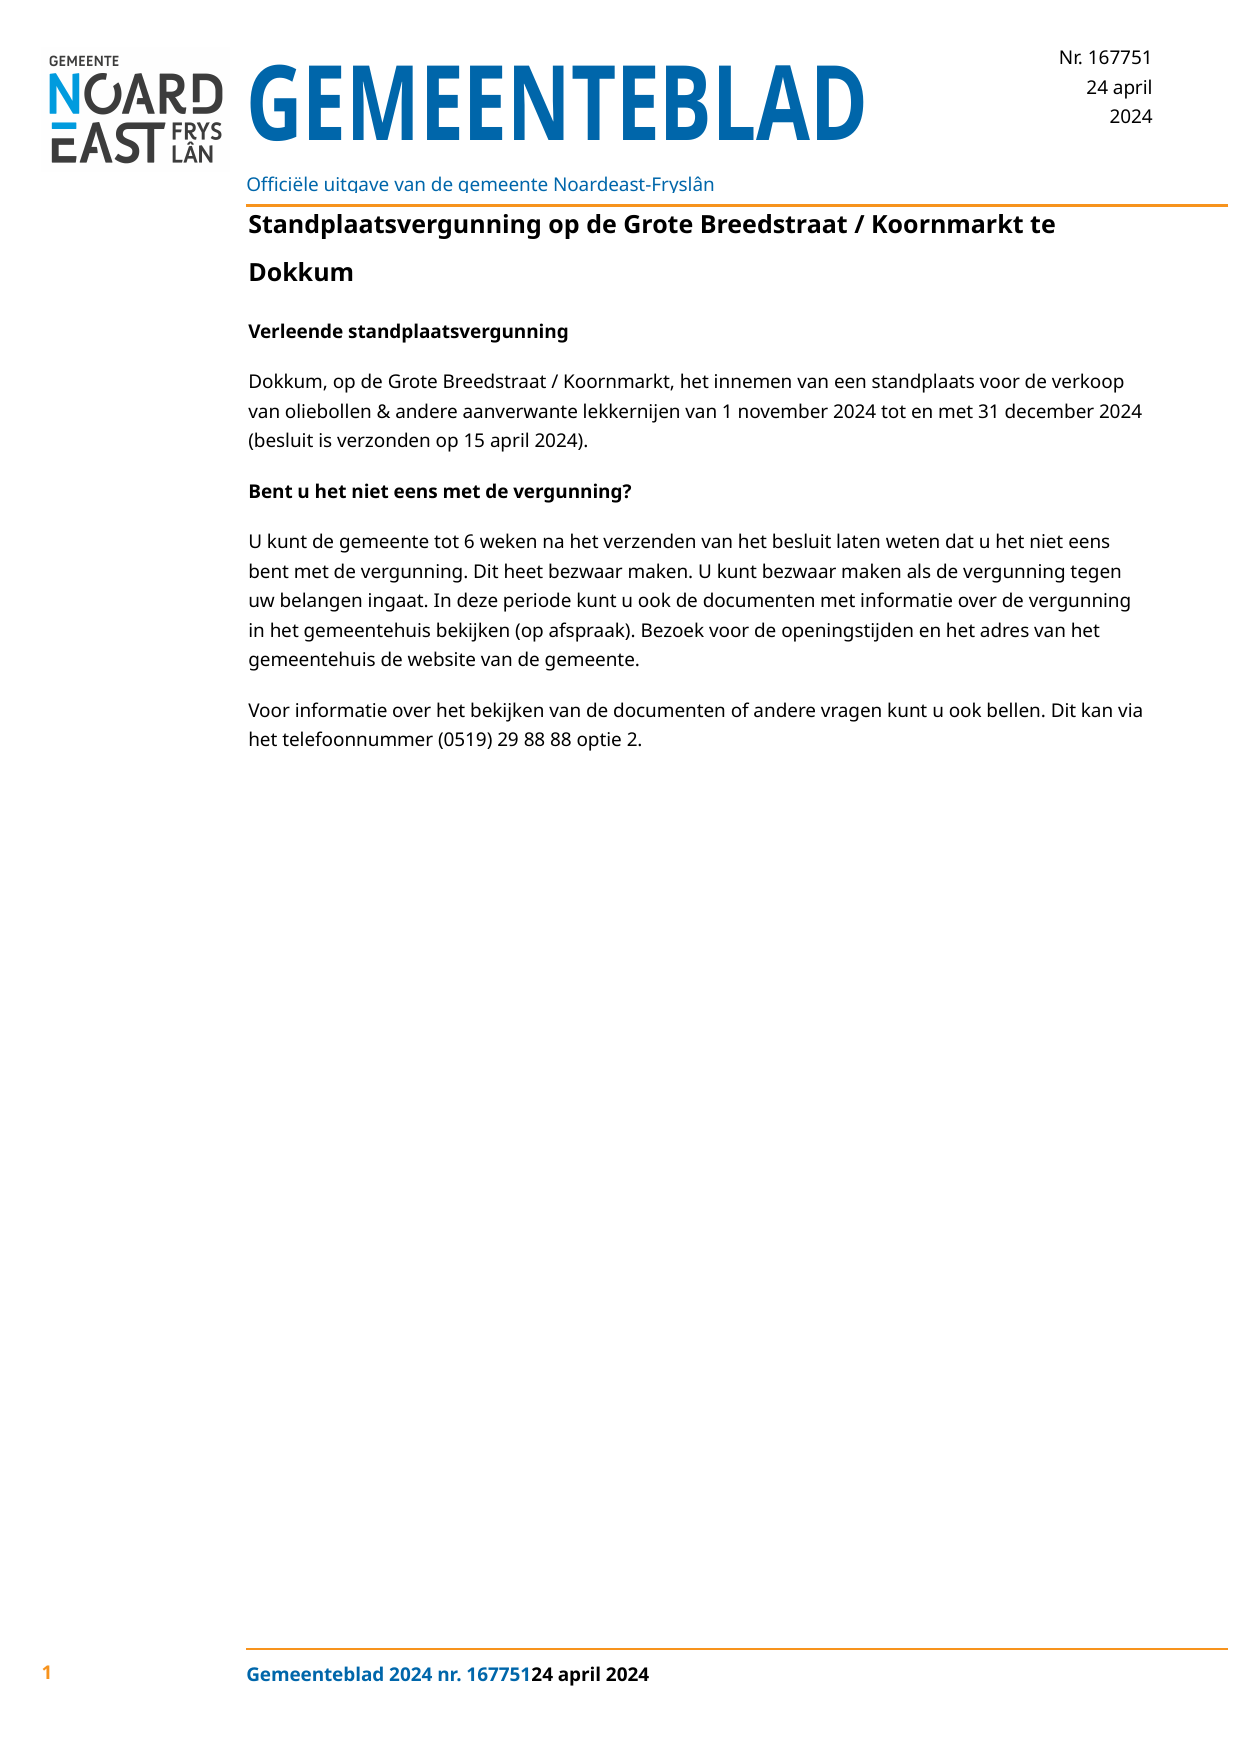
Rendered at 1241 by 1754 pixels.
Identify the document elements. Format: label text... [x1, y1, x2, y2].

text U kunt de gemeente tot 6 weken na het verzenden van het besluit laten weten dat u het niet eens bent met de vergunning. Dit heet bezwaar maken. U kunt bezwaar maken als de vergunning tegen uw belangen ingaat. In deze periode kunt u ook de documenten met informatie over de vergunning in het gemeentehuis bekijken (op afspraak). Bezoek voor de openingstijden en het adres van het gemeentehuis de website van de gemeente. [248, 528, 1152, 672]
text Verleende standplaatsvergunning [248, 318, 1152, 344]
picture [41, 47, 231, 172]
text Standplaatsvergunning op de Grote Breedstraat / Koornmarkt te Dokkum [248, 207, 1152, 288]
text Voor informatie over het bekijken van de documenten of andere vragen kunt u ook bellen. Dit kan via het telefoonnummer (0519) 29 88 88 optie 2. [248, 697, 1152, 752]
text Bent u het niet eens met de vergunning? [248, 478, 1152, 504]
text Dokkum, op de Grote Breedstraat / Koornmarkt, het innemen van een standplaats voor de verkoop van oliebollen & andere aanverwante lekkernijen van 1 november 2024 tot en met 31 december 2024 (besluit is verzonden op 15 april 2024). [248, 368, 1152, 453]
